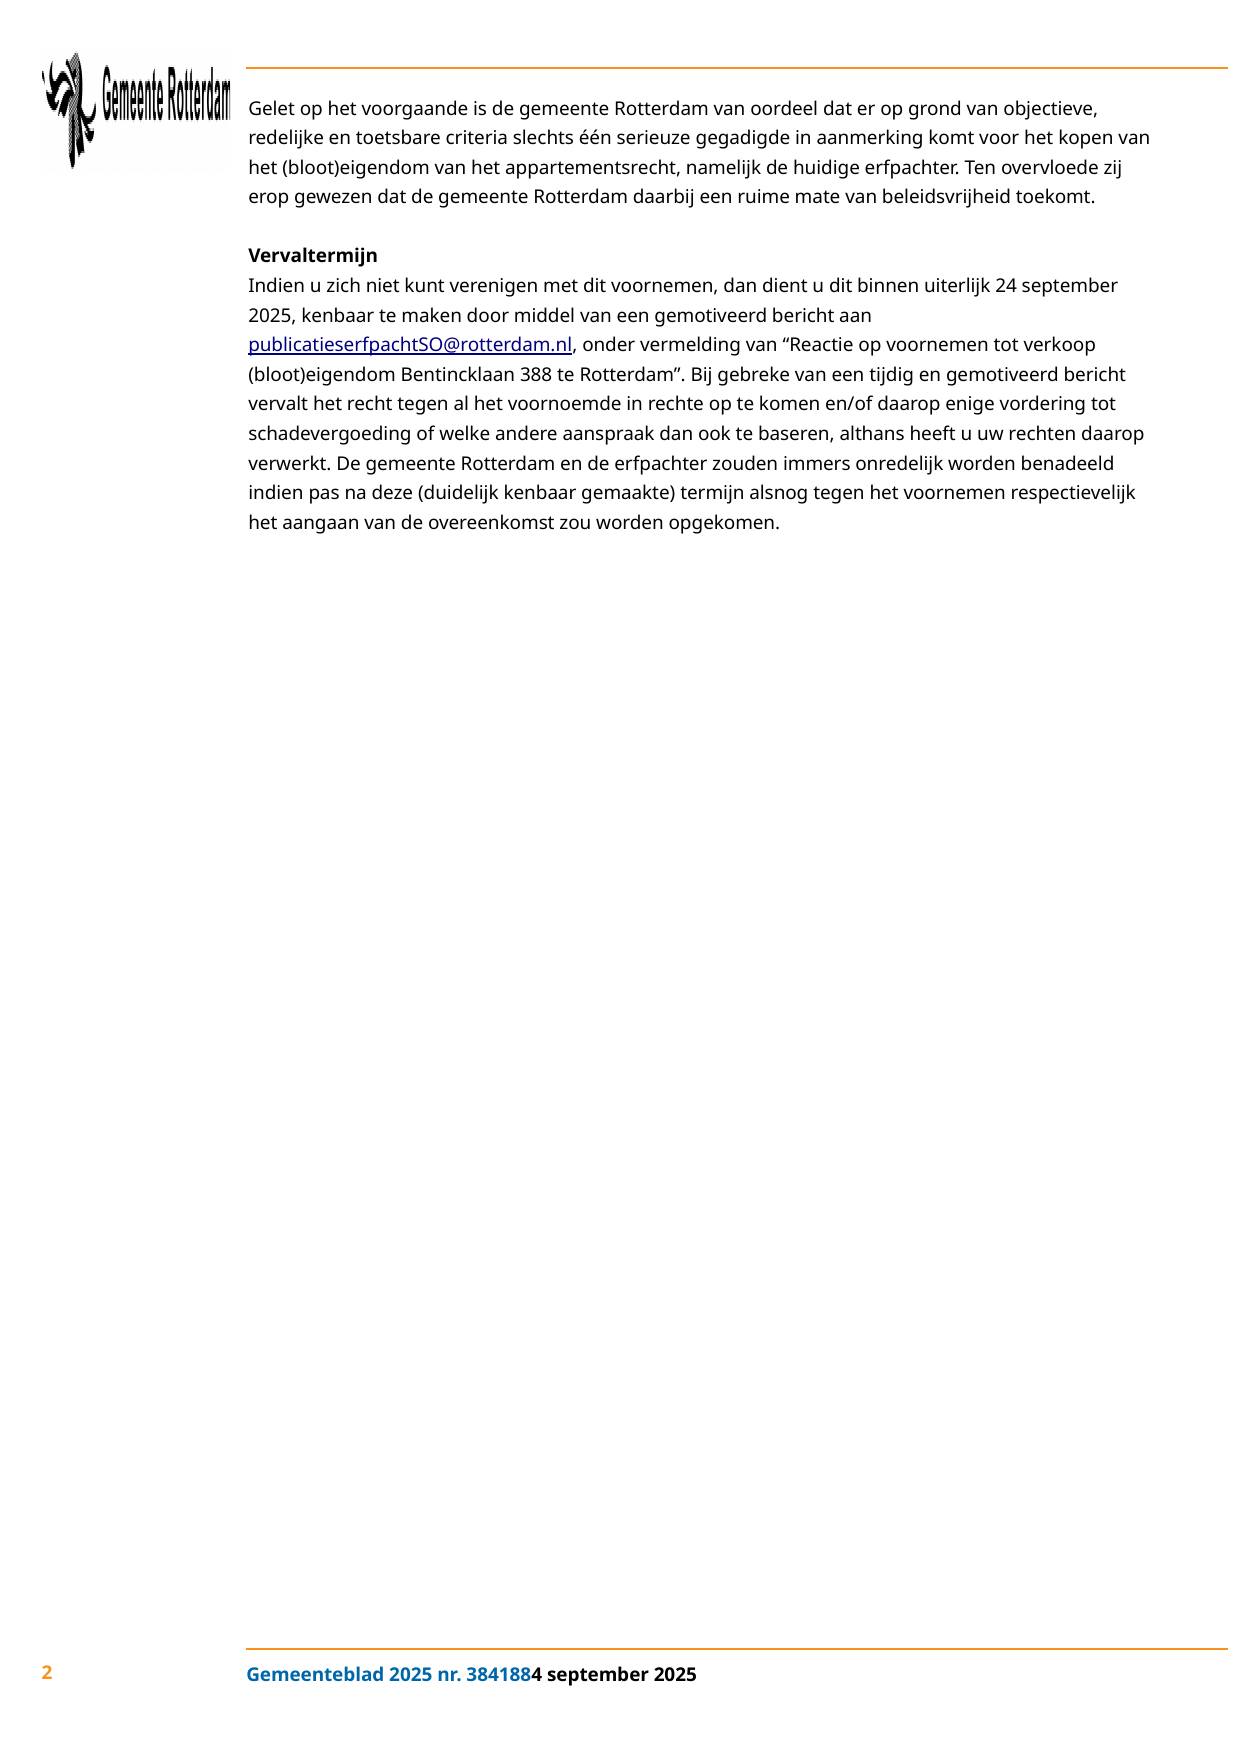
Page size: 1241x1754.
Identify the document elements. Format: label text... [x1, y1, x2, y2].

text Gelet op het voorgaande is de gemeente Rotterdam van oordeel dat er op grond van objectieve, redelijke en toetsbare criteria slechts één serieuze gegadigde in aanmerking komt voor het kopen van het (bloot)eigendom van het appartementsrecht, namelijk de huidige erfpachter. Ten overvloede zij erop gewezen dat de gemeente Rotterdam daarbij een ruime mate van beleidsvrijheid toekomt. [248, 95, 1152, 209]
picture [41, 47, 231, 172]
text Vervaltermijn [248, 243, 1152, 268]
text Indien u zich niet kunt verenigen met dit voornemen, dan dient u dit binnen uiterlijk 24 september 2025, kenbaar te maken door middel van een gemotiveerd bericht aan publicatieserfpachtSO@rotterdam.nl, onder vermelding van “Reactie op voornemen tot verkoop (bloot)eigendom Bentincklaan 388 te Rotterdam”. Bij gebreke van een tijdig en gemotiveerd bericht vervalt het recht tegen al het voornoemde in rechte op te komen en/of daarop enige vordering tot schadevergoeding of welke andere aanspraak dan ook te baseren, althans heeft u uw rechten daarop verwerkt. De gemeente Rotterdam en de erfpachter zouden immers onredelijk worden benadeeld indien pas na deze (duidelijk kenbaar gemaakte) termijn alsnog tegen het voornemen respectievelijk het aangaan van de overeenkomst zou worden opgekomen. [248, 272, 1152, 535]
